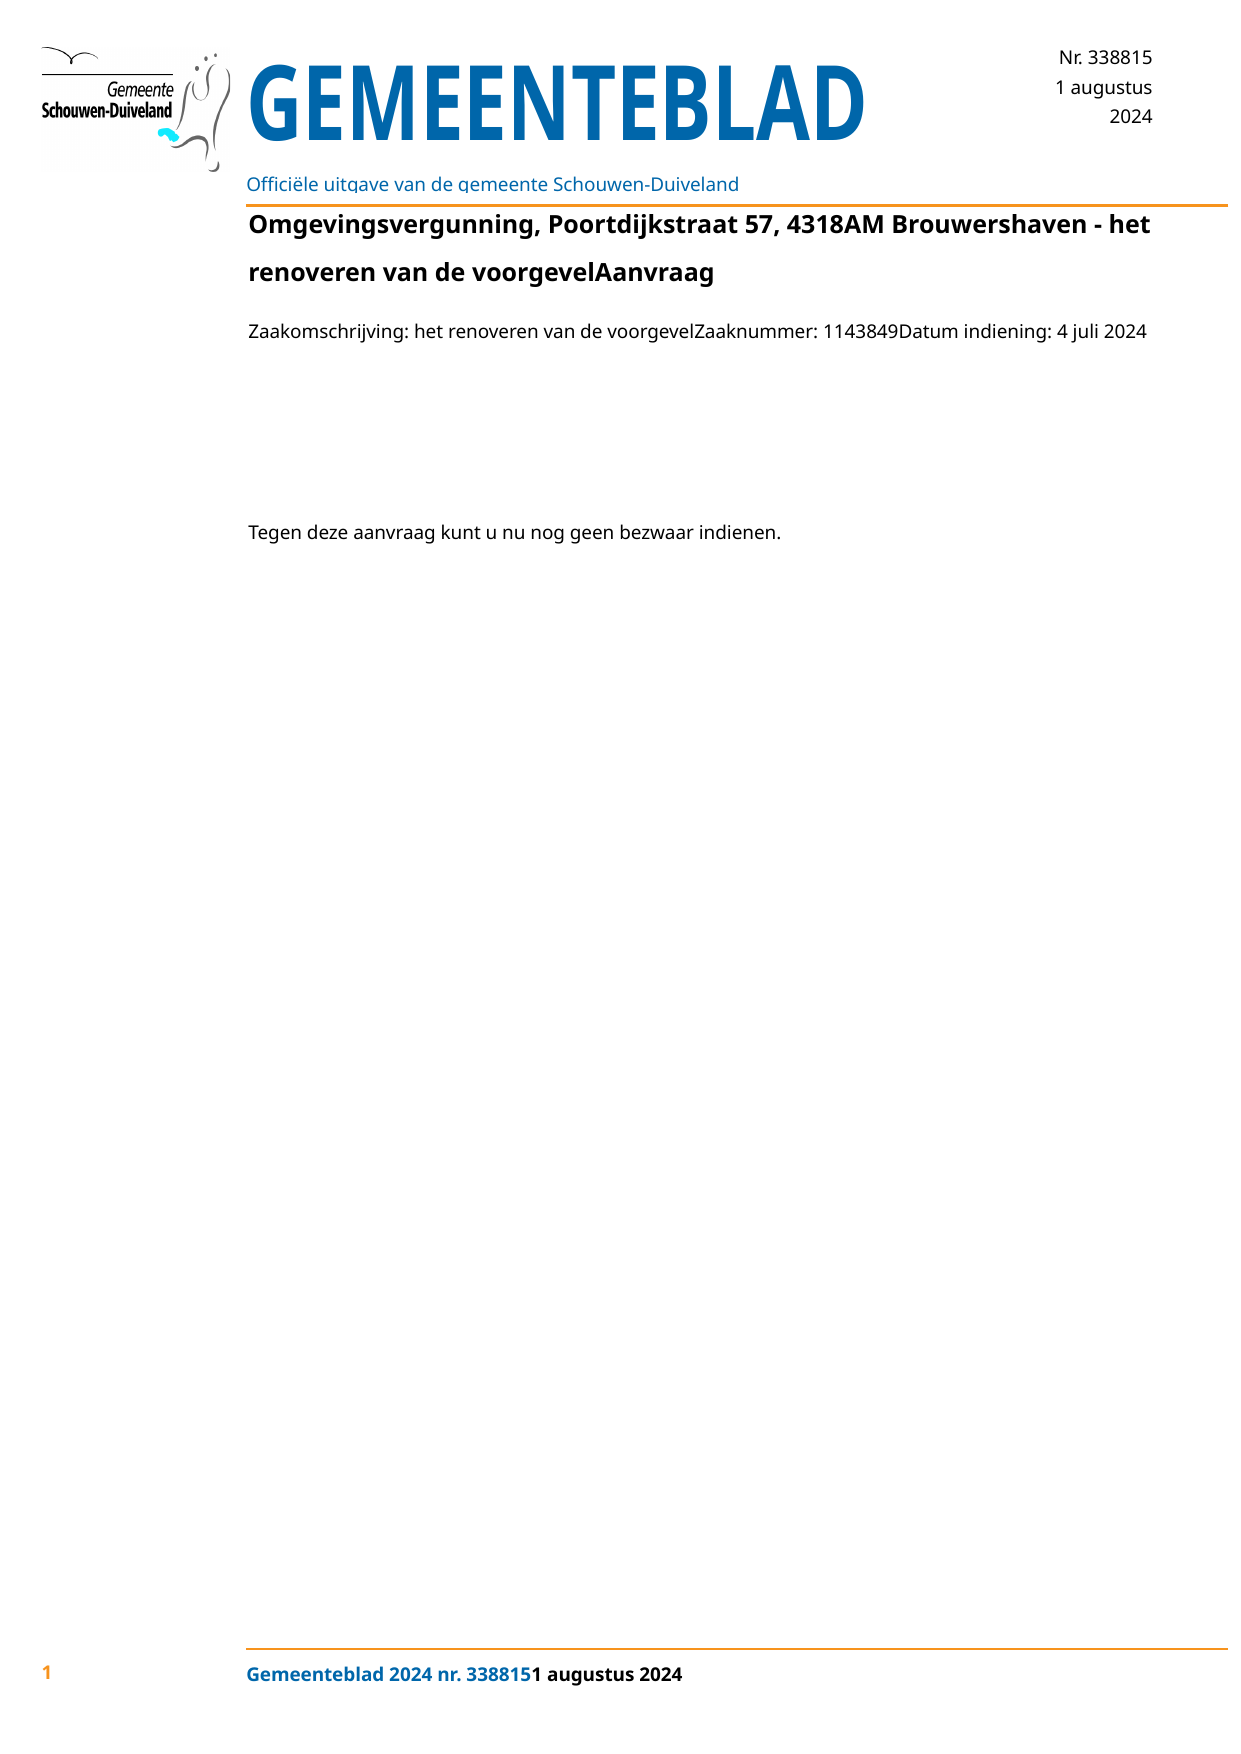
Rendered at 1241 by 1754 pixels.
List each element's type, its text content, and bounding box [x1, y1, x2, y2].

text Tegen deze aanvraag kunt u nu nog geen bezwaar indienen. [248, 519, 1152, 545]
picture [41, 47, 231, 172]
text Zaakomschrijving: het renoveren van de voorgevelZaaknummer: 1143849Datum indiening: 4 juli 2024 [248, 318, 1152, 344]
text Omgevingsvergunning, Poortdijkstraat 57, 4318AM Brouwershaven - het renoveren van de voorgevelAanvraag [248, 207, 1152, 288]
